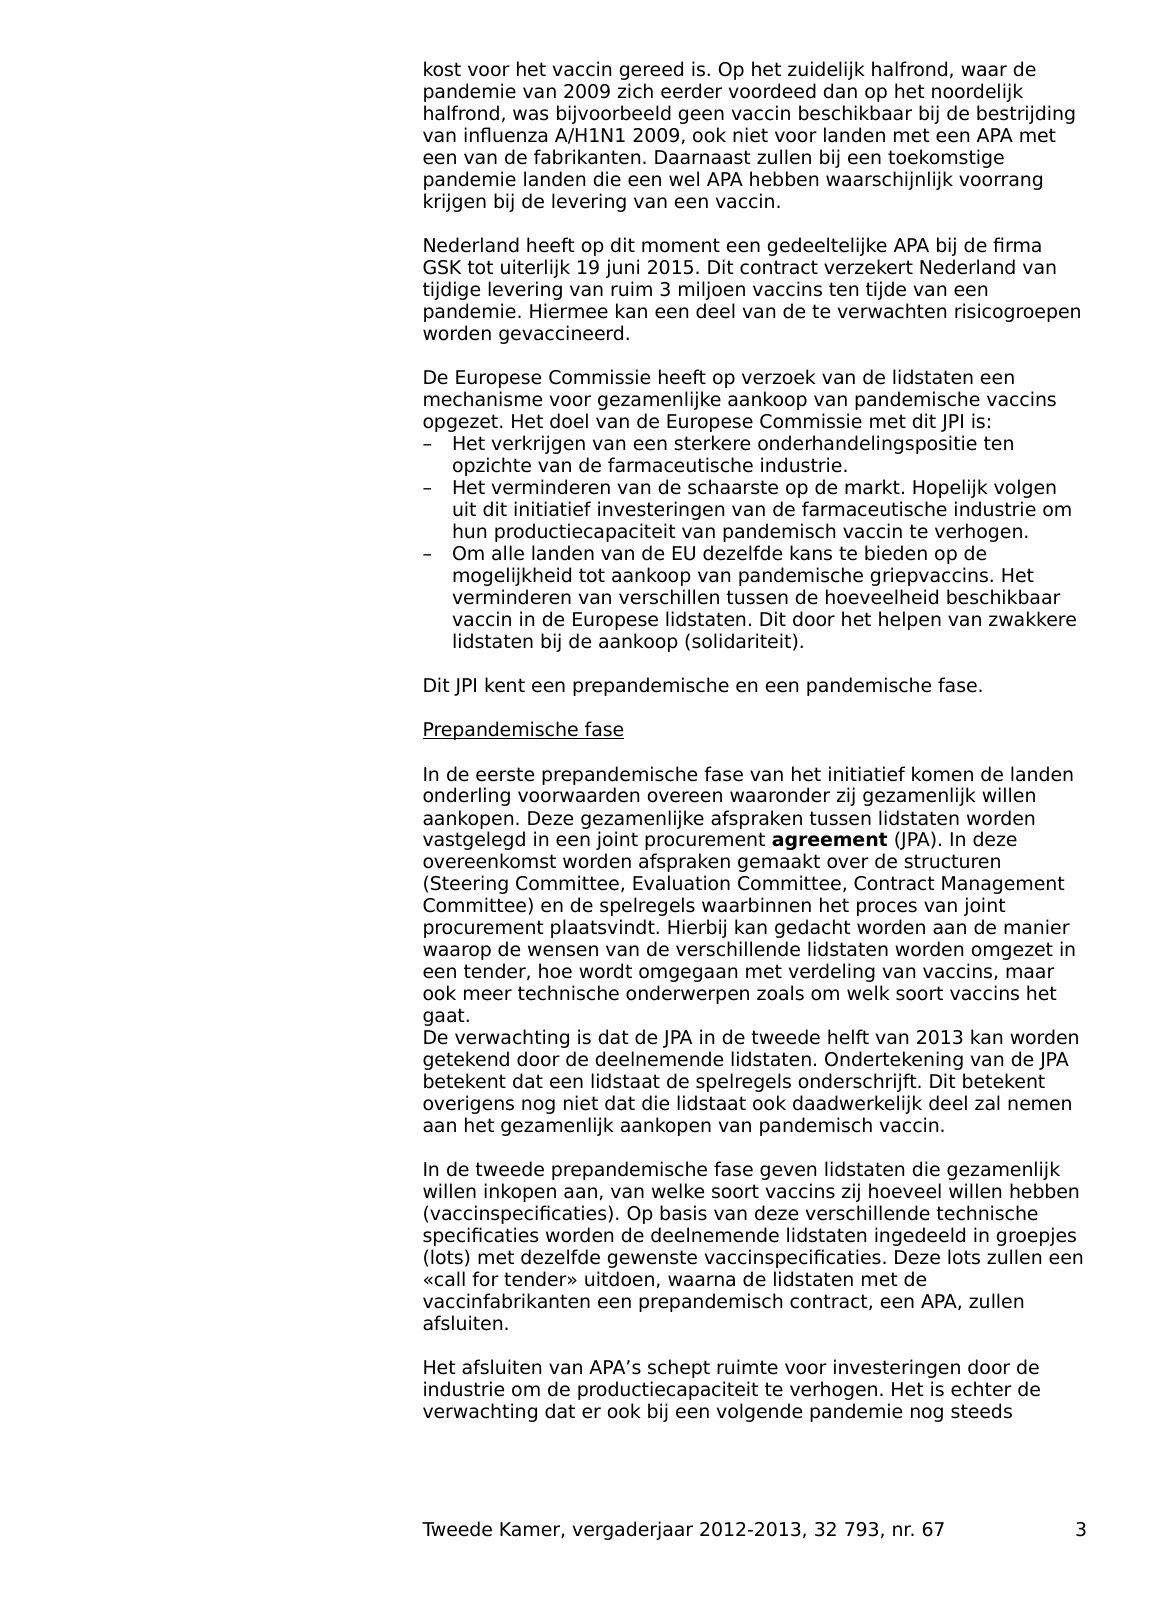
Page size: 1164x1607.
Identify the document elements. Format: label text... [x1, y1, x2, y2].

text De Europese Commissie heeft op verzoek van de lidstaten een mechanisme voor gezamenlijke aankoop van pandemische vaccins opgezet. Het doel van de Europese Commissie met dit JPI is: [422, 367, 1087, 433]
text – Om alle landen van de EU dezelfde kans te bieden op de mogelijkheid tot aankoop van pandemische griepvaccins. Het verminderen van verschillen tussen de hoeveelheid beschikbaar vaccin in de Europese lidstaten. Dit door het helpen van zwakkere lidstaten bij de aankoop (solidariteit). [422, 543, 1087, 653]
text kost voor het vaccin gereed is. Op het zuidelijk halfrond, waar de pandemie van 2009 zich eerder voordeed dan op het noordelijk halfrond, was bijvoorbeeld geen vaccin beschikbaar bij de bestrijding van influenza A/H1N1 2009, ook niet voor landen met een APA met een van de fabrikanten. Daarnaast zullen bij een toekomstige pandemie landen die een wel APA hebben waarschijnlijk voorrang krijgen bij de levering van een vaccin. [422, 59, 1087, 213]
text De verwachting is dat de JPA in de tweede helft van 2013 kan worden getekend door de deelnemende lidstaten. Ondertekening van de JPA betekent dat een lidstaat de spelregels onderschrijft. Dit betekent overigens nog niet dat die lidstaat ook daadwerkelijk deel zal nemen aan het gezamenlijk aankopen van pandemisch vaccin. [422, 1027, 1087, 1137]
text In de eerste prepandemische fase van het initiatief komen de landen onderling voorwaarden overeen waaronder zij gezamenlijk willen aankopen. Deze gezamenlijke afspraken tussen lidstaten worden vastgelegd in een joint procurement agreement (JPA). In deze overeenkomst worden afspraken gemaakt over de structuren (Steering Committee, Evaluation Committee, Contract Management Committee) en de spelregels waarbinnen het proces van joint procurement plaatsvindt. Hierbij kan gedacht worden aan de manier waarop de wensen van de verschillende lidstaten worden omgezet in een tender, hoe wordt omgegaan met verdeling van vaccins, maar ook meer technische onderwerpen zoals om welk soort vaccins het gaat. [422, 763, 1087, 1027]
subtitle Prepandemische fase [422, 719, 1087, 741]
text Nederland heeft op dit moment een gedeeltelijke APA bij de firma GSK tot uiterlijk 19 juni 2015. Dit contract verzekert Nederland van tijdige levering van ruim 3 miljoen vaccins ten tijde van een pandemie. Hiermee kan een deel van de te verwachten risicogroepen worden gevaccineerd. [422, 235, 1087, 345]
text In de tweede prepandemische fase geven lidstaten die gezamenlijk willen inkopen aan, van welke soort vaccins zij hoeveel willen hebben (vaccinspecificaties). Op basis van deze verschillende technische specificaties worden de deelnemende lidstaten ingedeeld in groepjes (lots) met dezelfde gewenste vaccinspecificaties. Deze lots zullen een «call for tender» uitdoen, waarna de lidstaten met de vaccinfabrikanten een prepandemisch contract, een APA, zullen afsluiten. [422, 1159, 1087, 1335]
text Dit JPI kent een prepandemische en een pandemische fase. [422, 675, 1087, 697]
text – Het verkrijgen van een sterkere onderhandelingspositie ten opzichte van de farmaceutische industrie. [422, 433, 1087, 477]
text – Het verminderen van de schaarste op de markt. Hopelijk volgen uit dit initiatief investeringen van de farmaceutische industrie om hun productiecapaciteit van pandemisch vaccin te verhogen. [422, 477, 1087, 543]
text Het afsluiten van APA’s schept ruimte voor investeringen door de industrie om de productiecapaciteit te verhogen. Het is echter de verwachting dat er ook bij een volgende pandemie nog steeds [422, 1357, 1087, 1423]
